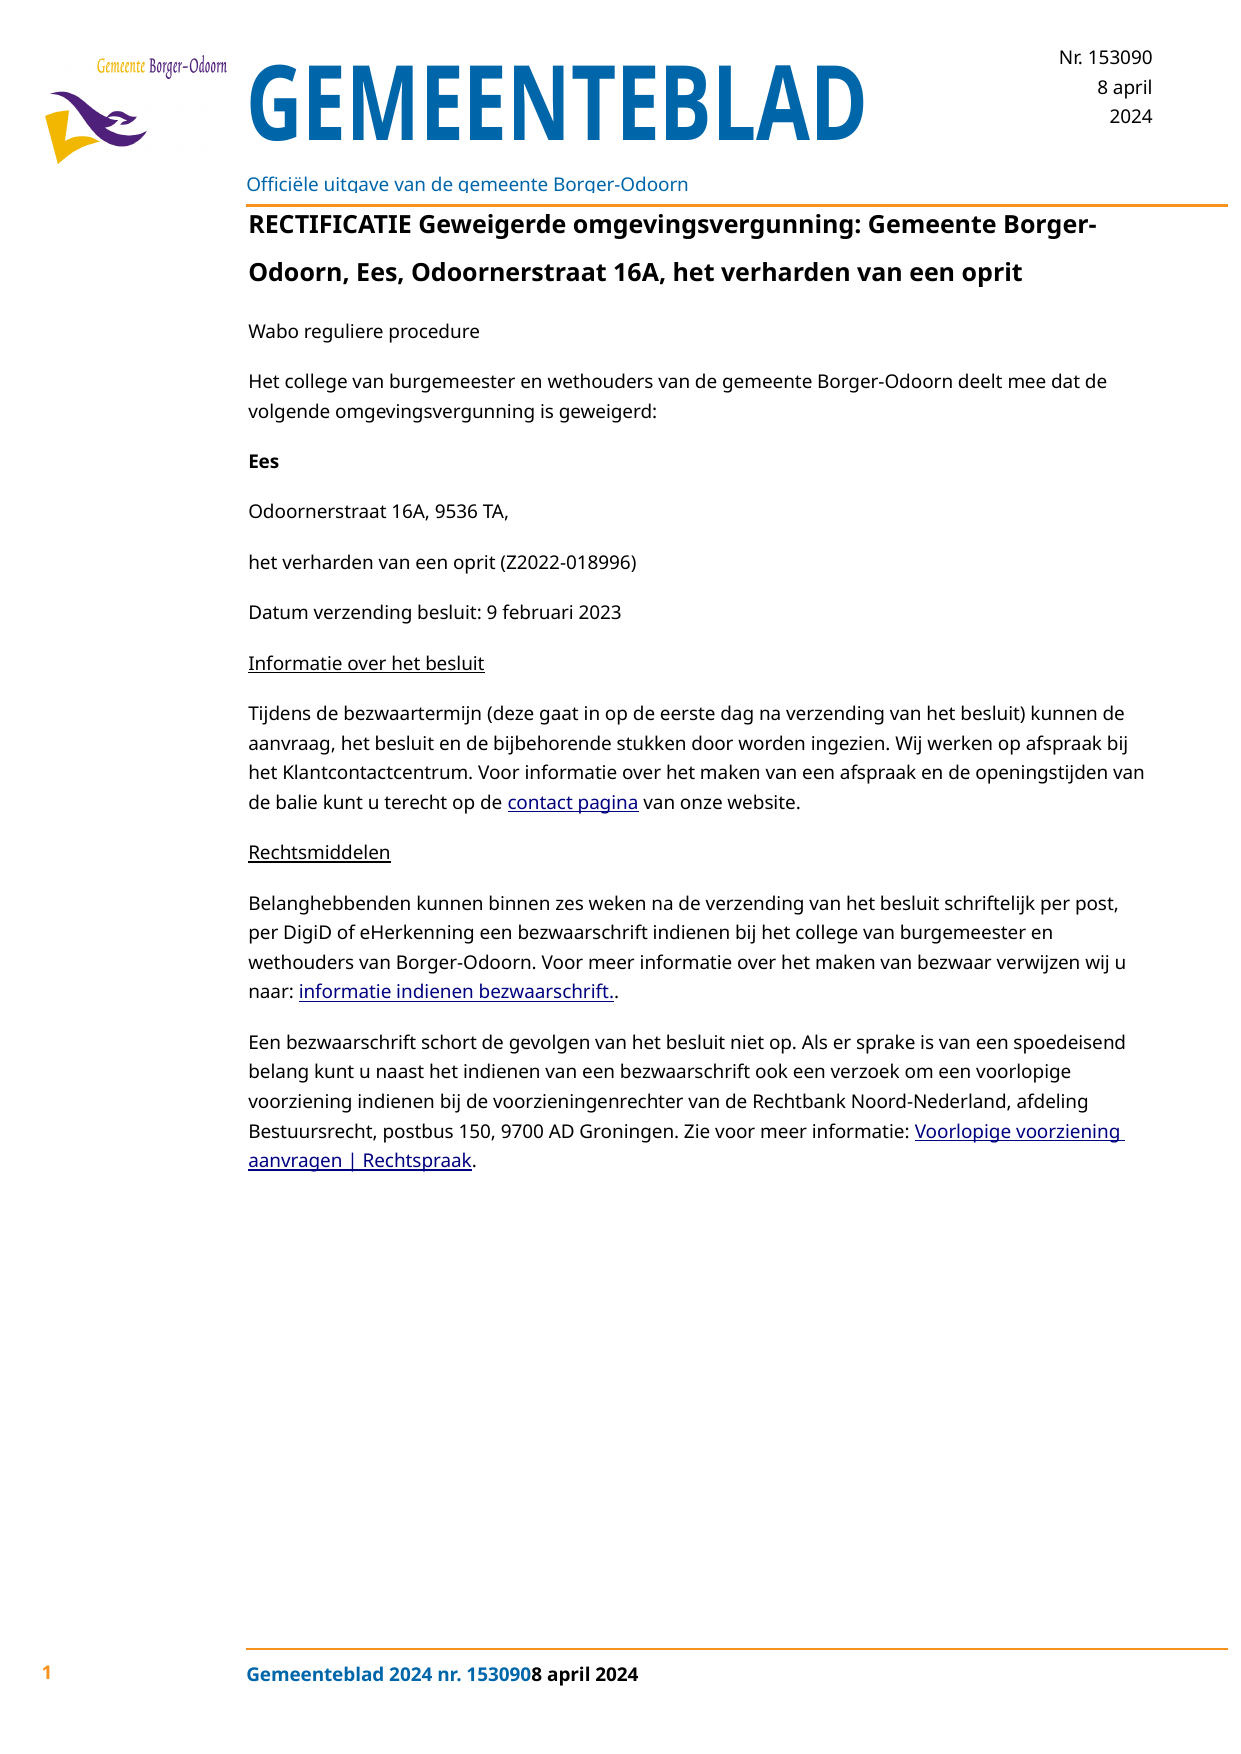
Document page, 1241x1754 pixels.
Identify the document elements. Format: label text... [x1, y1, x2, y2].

text RECTIFICATIE Geweigerde omgevingsvergunning: Gemeente Borger-Odoorn, Ees, Odoornerstraat 16A, het verharden van een oprit [248, 207, 1152, 288]
text het verharden van een oprit (Z2022-018996) [248, 549, 1152, 575]
text Odoornerstraat 16A, 9536 TA, [248, 499, 1152, 524]
text Belanghebbenden kunnen binnen zes weken na de verzending van het besluit schriftelijk per post, per DigiD of eHerkenning een bezwaarschrift indienen bij het college van burgemeester en wethouders van Borger-Odoorn. Voor meer informatie over het maken van bezwaar verwijzen wij u naar: informatie indienen bezwaarschrift.. [248, 890, 1152, 1004]
text Het college van burgemeester en wethouders van de gemeente Borger-Odoorn deelt mee dat de volgende omgevingsvergunning is geweigerd: [248, 368, 1152, 424]
text Ees [248, 448, 1152, 474]
text Tijdens de bezwaartermijn (deze gaat in op de eerste dag na verzending van het besluit) kunnen de aanvraag, het besluit en de bijbehorende stukken door worden ingezien. Wij werken op afspraak bij het Klantcontactcentrum. Voor informatie over het maken van een afspraak en de openingstijden van de balie kunt u terecht op de contact pagina van onze website. [248, 700, 1152, 815]
text Een bezwaarschrift schort de gevolgen van het besluit niet op. Als er sprake is van een spoedeisend belang kunt u naast het indienen van een bezwaarschrift ook een verzoek om een voorlopige voorziening indienen bij de voorzieningenrechter van de Rechtbank Noord-Nederland, afdeling Bestuursrecht, postbus 150, 9700 AD Groningen. Zie voor meer informatie: Voorlopige voorziening aanvragen | Rechtspraak. [248, 1029, 1152, 1173]
picture [41, 47, 231, 172]
text Wabo reguliere procedure [248, 318, 1152, 344]
text Rechtsmiddelen [248, 839, 1152, 865]
text Informatie over het besluit [248, 650, 1152, 676]
text Datum verzending besluit: 9 februari 2023 [248, 599, 1152, 625]
